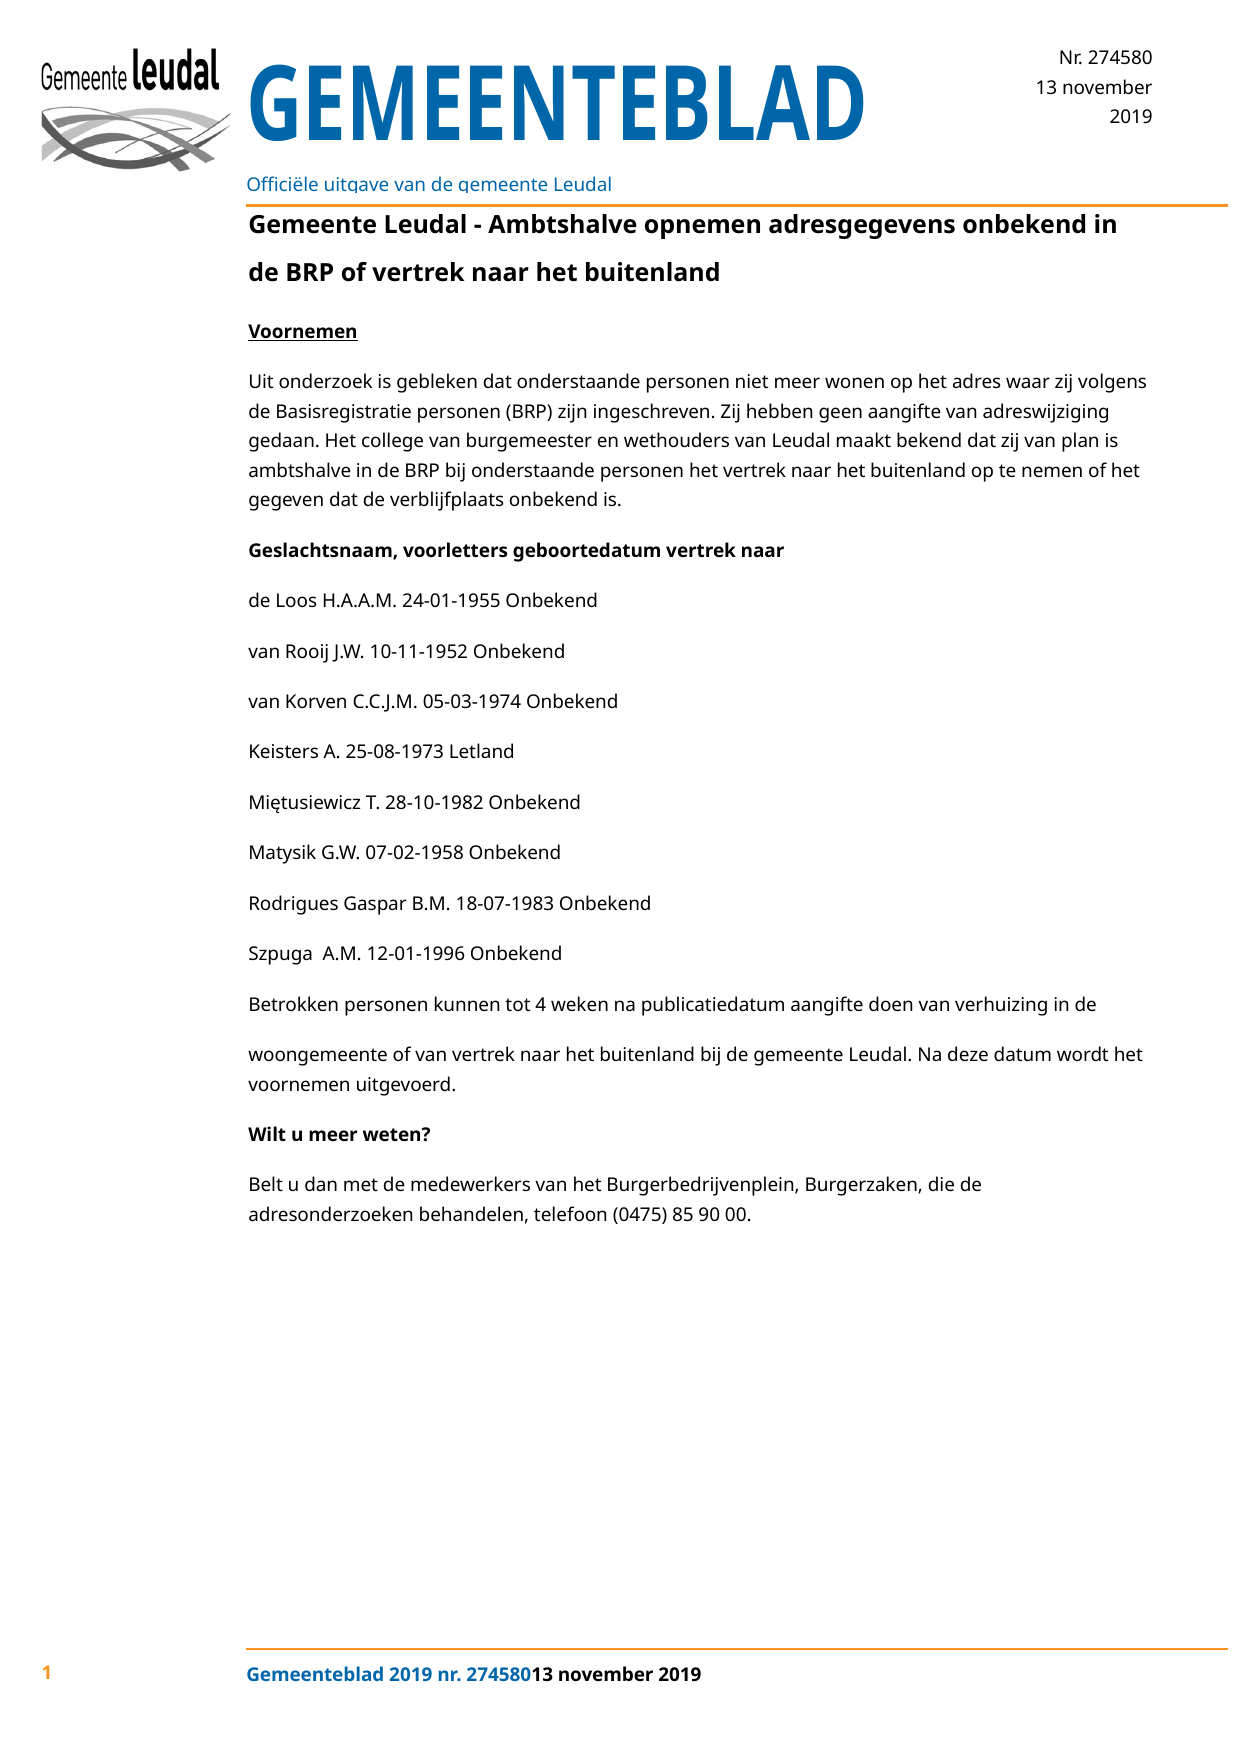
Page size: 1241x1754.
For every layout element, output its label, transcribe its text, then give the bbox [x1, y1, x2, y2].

text Uit onderzoek is gebleken dat onderstaande personen niet meer wonen op het adres waar zij volgens de Basisregistratie personen (BRP) zijn ingeschreven. Zij hebben geen aangifte van adreswijziging gedaan. Het college van burgemeester en wethouders van Leudal maakt bekend dat zij van plan is ambtshalve in de BRP bij onderstaande personen het vertrek naar het buitenland op te nemen of het gegeven dat de verblijfplaats onbekend is. [248, 368, 1152, 512]
text Szpuga A.M. 12-01-1996 Onbekend [248, 940, 1152, 966]
text Miętusiewicz T. 28-10-1982 Onbekend [248, 789, 1152, 815]
text van Korven C.C.J.M. 05-03-1974 Onbekend [248, 688, 1152, 714]
text Gemeente Leudal - Ambtshalve opnemen adresgegevens onbekend in de BRP of vertrek naar het buitenland [248, 207, 1152, 288]
text Voornemen [248, 318, 1152, 344]
text Geslachtsnaam, voorletters geboortedatum vertrek naar [248, 537, 1152, 563]
text de Loos H.A.A.M. 24-01-1955 Onbekend [248, 587, 1152, 613]
text van Rooij J.W. 10-11-1952 Onbekend [248, 638, 1152, 664]
text Betrokken personen kunnen tot 4 weken na publicatiedatum aangifte doen van verhuizing in de [248, 991, 1152, 1017]
text Wilt u meer weten? [248, 1121, 1152, 1147]
text Keisters A. 25-08-1973 Letland [248, 739, 1152, 764]
picture [41, 47, 231, 172]
text Belt u dan met de medewerkers van het Burgerbedrijvenplein, Burgerzaken, die de adresonderzoeken behandelen, telefoon (0475) 85 90 00. [248, 1172, 1152, 1227]
text Rodrigues Gaspar B.M. 18-07-1983 Onbekend [248, 890, 1152, 916]
text Matysik G.W. 07-02-1958 Onbekend [248, 839, 1152, 865]
text woongemeente of van vertrek naar het buitenland bij de gemeente Leudal. Na deze datum wordt het voornemen uitgevoerd. [248, 1041, 1152, 1097]
